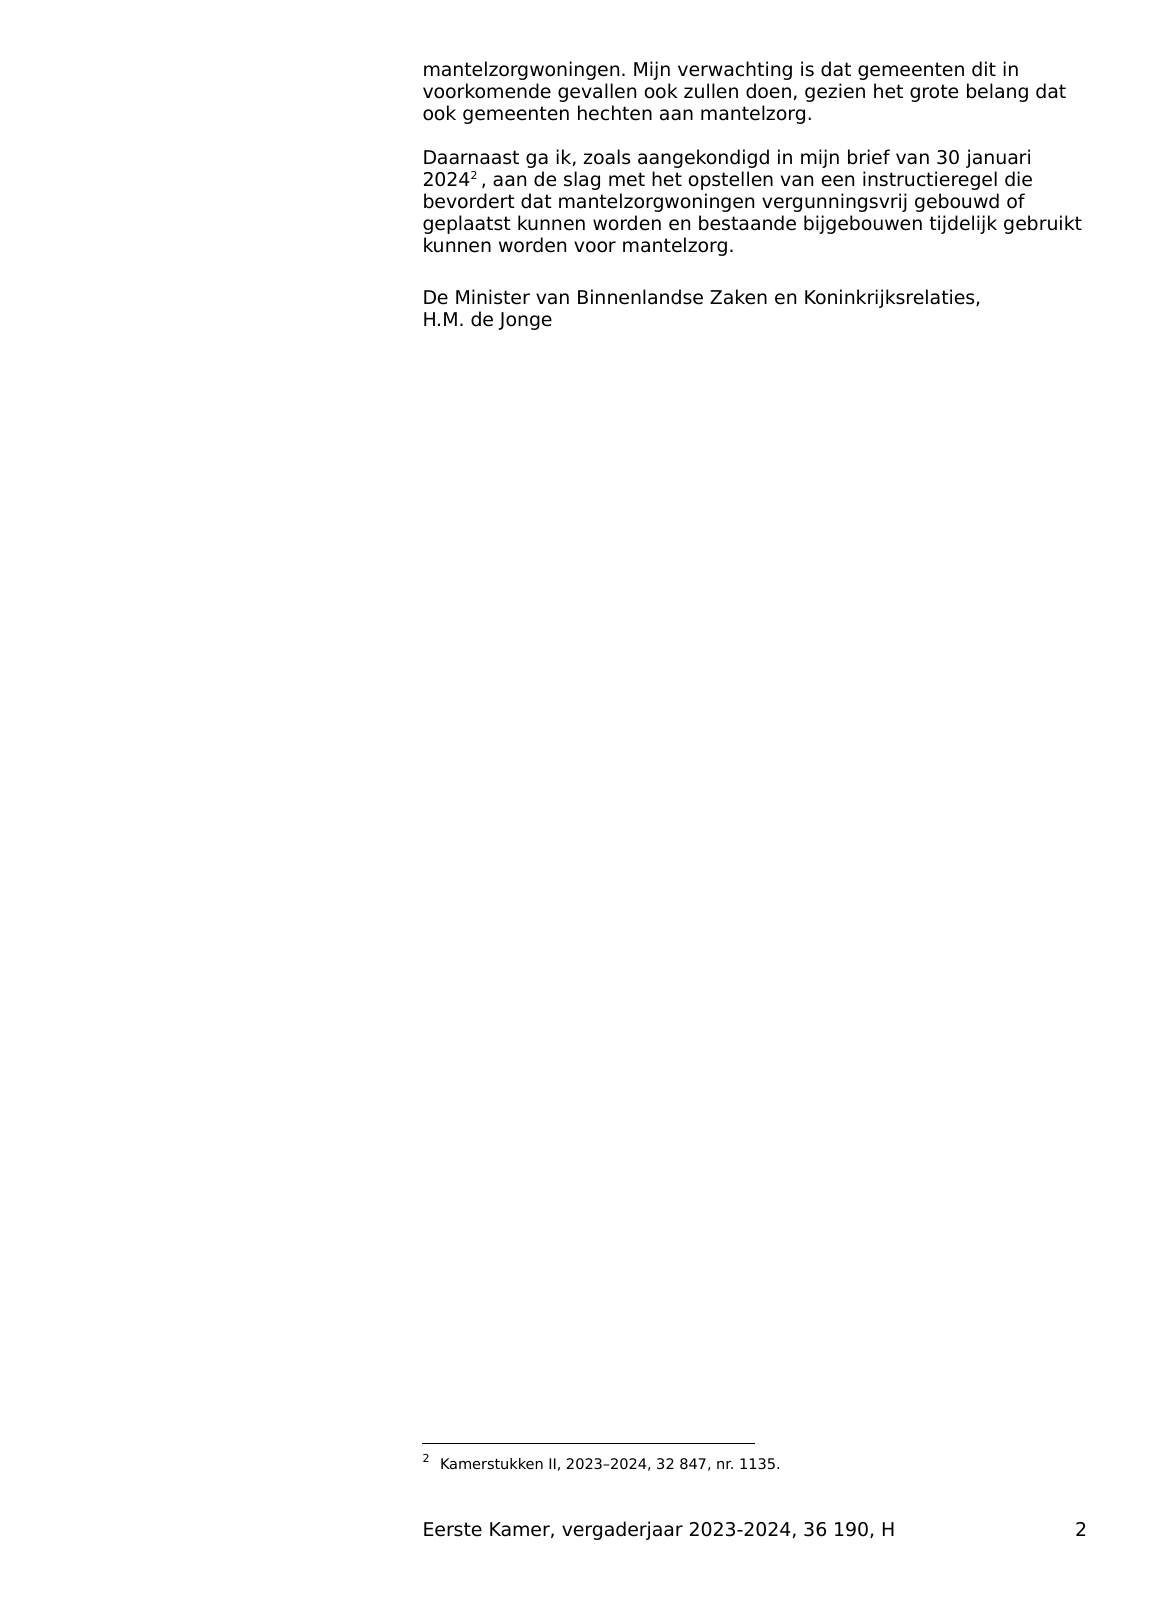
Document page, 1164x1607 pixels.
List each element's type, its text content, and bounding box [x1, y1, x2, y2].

text mantelzorgwoningen. Mijn verwachting is dat gemeenten dit in voorkomende gevallen ook zullen doen, gezien het grote belang dat ook gemeenten hechten aan mantelzorg. [422, 59, 1087, 125]
text Kamerstukken II, 2023–2024, 32 847, nr. 1135. [422, 1452, 1087, 1474]
text De Minister van Binnenlandse Zaken en Koninkrijksrelaties, H.M. de Jonge [422, 287, 1087, 331]
text Daarnaast ga ik, zoals aangekondigd in mijn brief van 30 januari 2024, aan de slag met het opstellen van een instructieregel die bevordert dat mantelzorgwoningen vergunningsvrij gebouwd of geplaatst kunnen worden en bestaande bijgebouwen tijdelijk gebruikt kunnen worden voor mantelzorg. [422, 147, 1087, 257]
